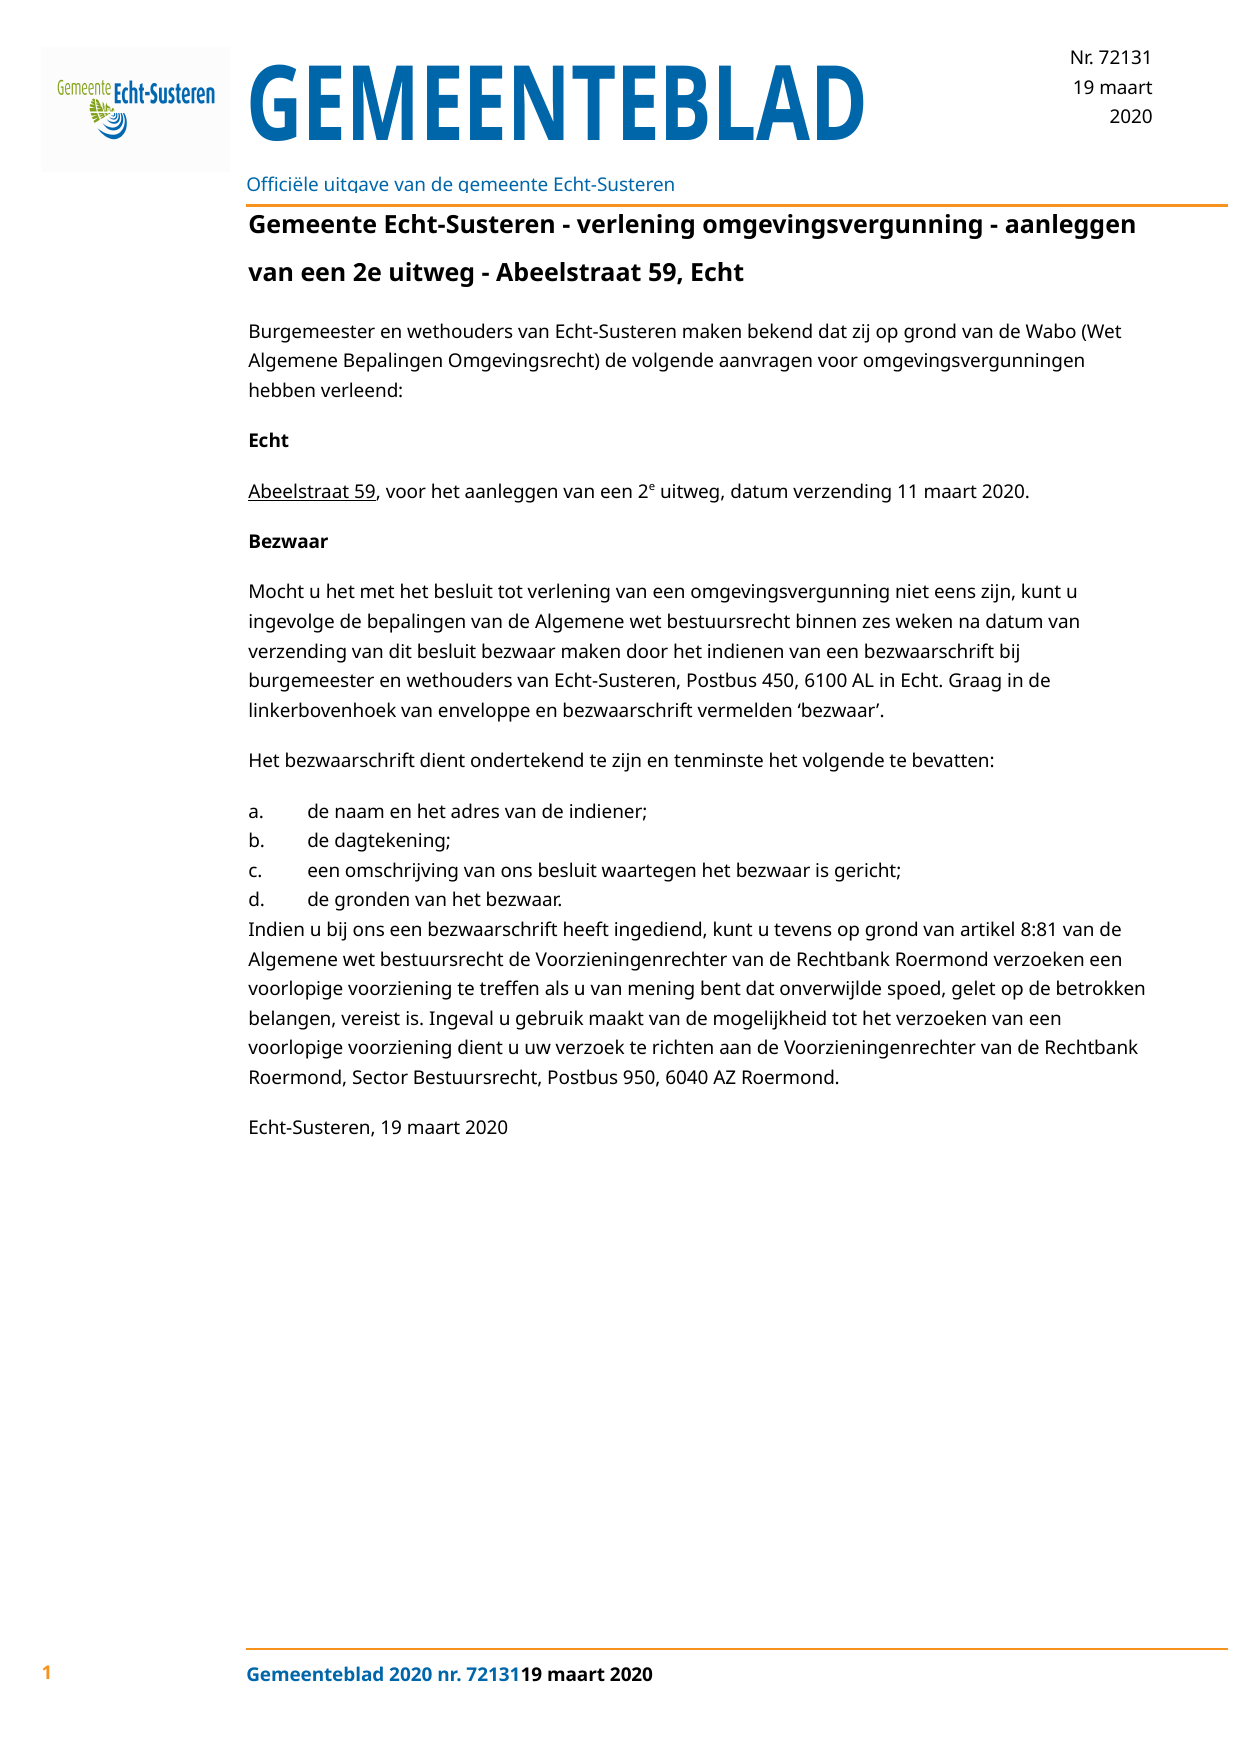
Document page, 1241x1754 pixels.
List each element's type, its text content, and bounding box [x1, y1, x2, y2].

text Bezwaar [248, 528, 1152, 554]
text Indien u bij ons een bezwaarschrift heeft ingediend, kunt u tevens op grond van artikel 8:81 van de Algemene wet bestuursrecht de Voorzieningenrechter van de Rechtbank Roermond verzoeken een voorlopige voorziening te treffen als u van mening bent dat onverwijlde spoed, gelet op de betrokken belangen, vereist is. Ingeval u gebruik maakt van de mogelijkheid tot het verzoeken van een voorlopige voorziening dient u uw verzoek te richten aan de Voorzieningenrechter van de Rechtbank Roermond, Sector Bestuursrecht, Postbus 950, 6040 AZ Roermond. [248, 916, 1152, 1090]
text Burgemeester en wethouders van Echt-Susteren maken bekend dat zij op grond van de Wabo (Wet Algemene Bepalingen Omgevingsrecht) de volgende aanvragen voor omgevingsvergunningen hebben verleend: [248, 318, 1152, 403]
list de gronden van het bezwaar. [248, 887, 1152, 912]
list een omschrijving van ons besluit waartegen het bezwaar is gericht; [248, 857, 1152, 883]
text Mocht u het met het besluit tot verlening van een omgevingsvergunning niet eens zijn, kunt u ingevolge de bepalingen van de Algemene wet bestuursrecht binnen zes weken na datum van verzending van dit besluit bezwaar maken door het indienen van een bezwaarschrift bij burgemeester en wethouders van Echt-Susteren, Postbus 450, 6100 AL in Echt. Graag in de linkerbovenhoek van enveloppe en bezwaarschrift vermelden ‘bezwaar’. [248, 579, 1152, 723]
text Echt-Susteren, 19 maart 2020 [248, 1114, 1152, 1140]
list de naam en het adres van de indiener; [248, 798, 1152, 824]
text Het bezwaarschrift dient ondertekend te zijn en tenminste het volgende te bevatten: [248, 747, 1152, 773]
text Echt [248, 427, 1152, 453]
picture [41, 47, 231, 172]
text Abeelstraat 59, voor het aanleggen van een 2e uitweg, datum verzending 11 maart 2020. [248, 478, 1152, 504]
list de dagtekening; [248, 827, 1152, 853]
text Gemeente Echt-Susteren - verlening omgevingsvergunning - aanleggen van een 2e uitweg - Abeelstraat 59, Echt [248, 207, 1152, 288]
